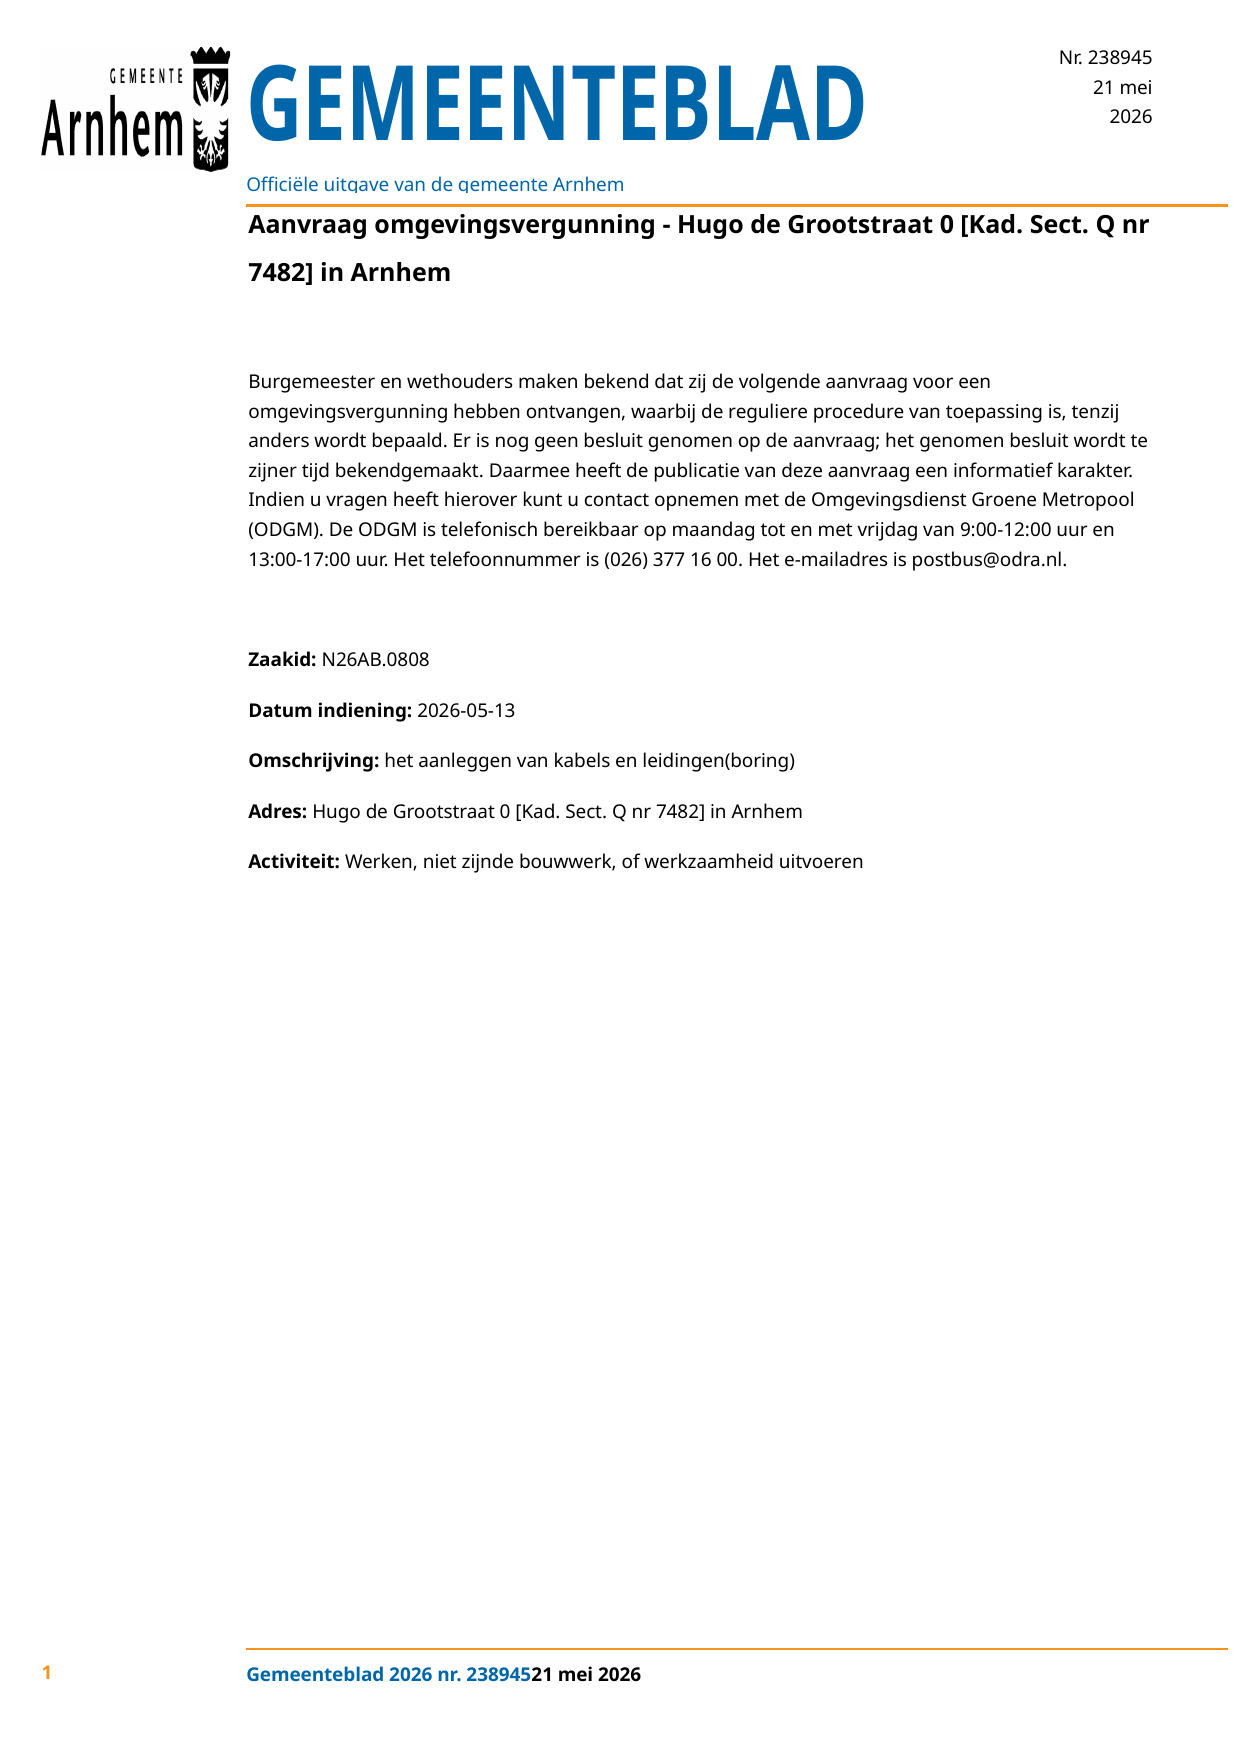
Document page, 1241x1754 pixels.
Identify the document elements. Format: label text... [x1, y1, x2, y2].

text Zaakid: N26AB.0808 [248, 647, 1152, 672]
text Burgemeester en wethouders maken bekend dat zij de volgende aanvraag voor een omgevingsvergunning hebben ontvangen, waarbij de reguliere procedure van toepassing is, tenzij anders wordt bepaald. Er is nog geen besluit genomen op de aanvraag; het genomen besluit wordt te zijner tijd bekendgemaakt. Daarmee heeft de publicatie van deze aanvraag een informatief karakter. Indien u vragen heeft hierover kunt u contact opnemen met de Omgevingsdienst Groene Metropool (ODGM). De ODGM is telefonisch bereikbaar op maandag tot en met vrijdag van 9:00-12:00 uur en 13:00-17:00 uur. Het telefoonnummer is (026) 377 16 00. Het e-mailadres is postbus@odra.nl. [248, 368, 1152, 572]
text Adres: Hugo de Grootstraat 0 [Kad. Sect. Q nr 7482] in Arnhem [248, 798, 1152, 824]
text Datum indiening: 2026-05-13 [248, 697, 1152, 723]
picture [41, 47, 231, 172]
text Aanvraag omgevingsvergunning - Hugo de Grootstraat 0 [Kad. Sect. Q nr 7482] in Arnhem [248, 207, 1152, 288]
text Activiteit: Werken, niet zijnde bouwwerk, of werkzaamheid uitvoeren [248, 848, 1152, 874]
text Omschrijving: het aanleggen van kabels en leidingen(boring) [248, 747, 1152, 773]
